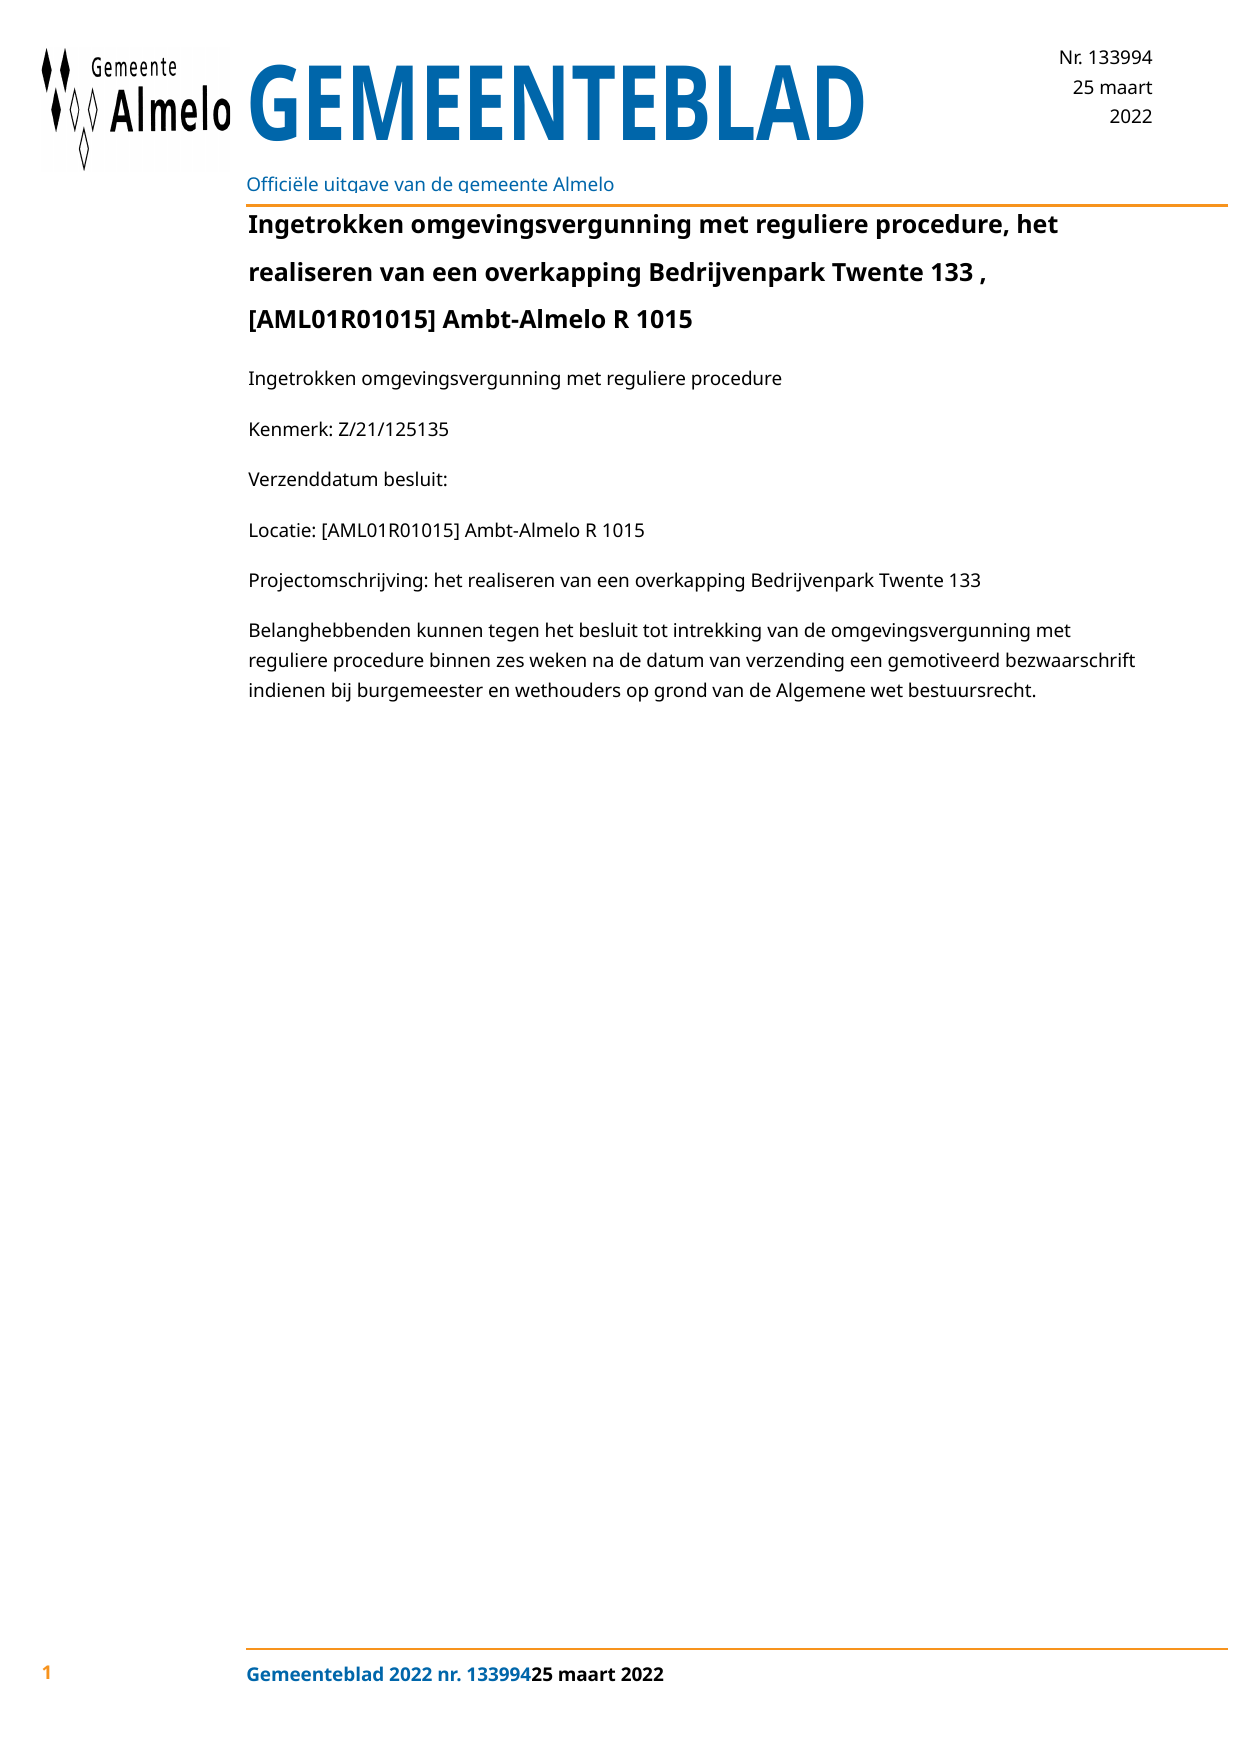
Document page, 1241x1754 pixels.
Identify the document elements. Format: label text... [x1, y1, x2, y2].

picture [41, 47, 231, 172]
text Locatie: [AML01R01015] Ambt-Almelo R 1015 [248, 517, 1152, 542]
text Ingetrokken omgevingsvergunning met reguliere procedure [248, 366, 1152, 391]
text Kenmerk: Z/21/125135 [248, 416, 1152, 442]
text Ingetrokken omgevingsvergunning met reguliere procedure, het realiseren van een overkapping Bedrijvenpark Twente 133 , [AML01R01015] Ambt-Almelo R 1015 [248, 207, 1152, 336]
text Verzenddatum besluit: [248, 466, 1152, 492]
text Belanghebbenden kunnen tegen het besluit tot intrekking van de omgevingsvergunning met reguliere procedure binnen zes weken na de datum van verzending een gemotiveerd bezwaarschrift indienen bij burgemeester en wethouders op grond van de Algemene wet bestuursrecht. [248, 618, 1152, 702]
text Projectomschrijving: het realiseren van een overkapping Bedrijvenpark Twente 133 [248, 567, 1152, 593]
